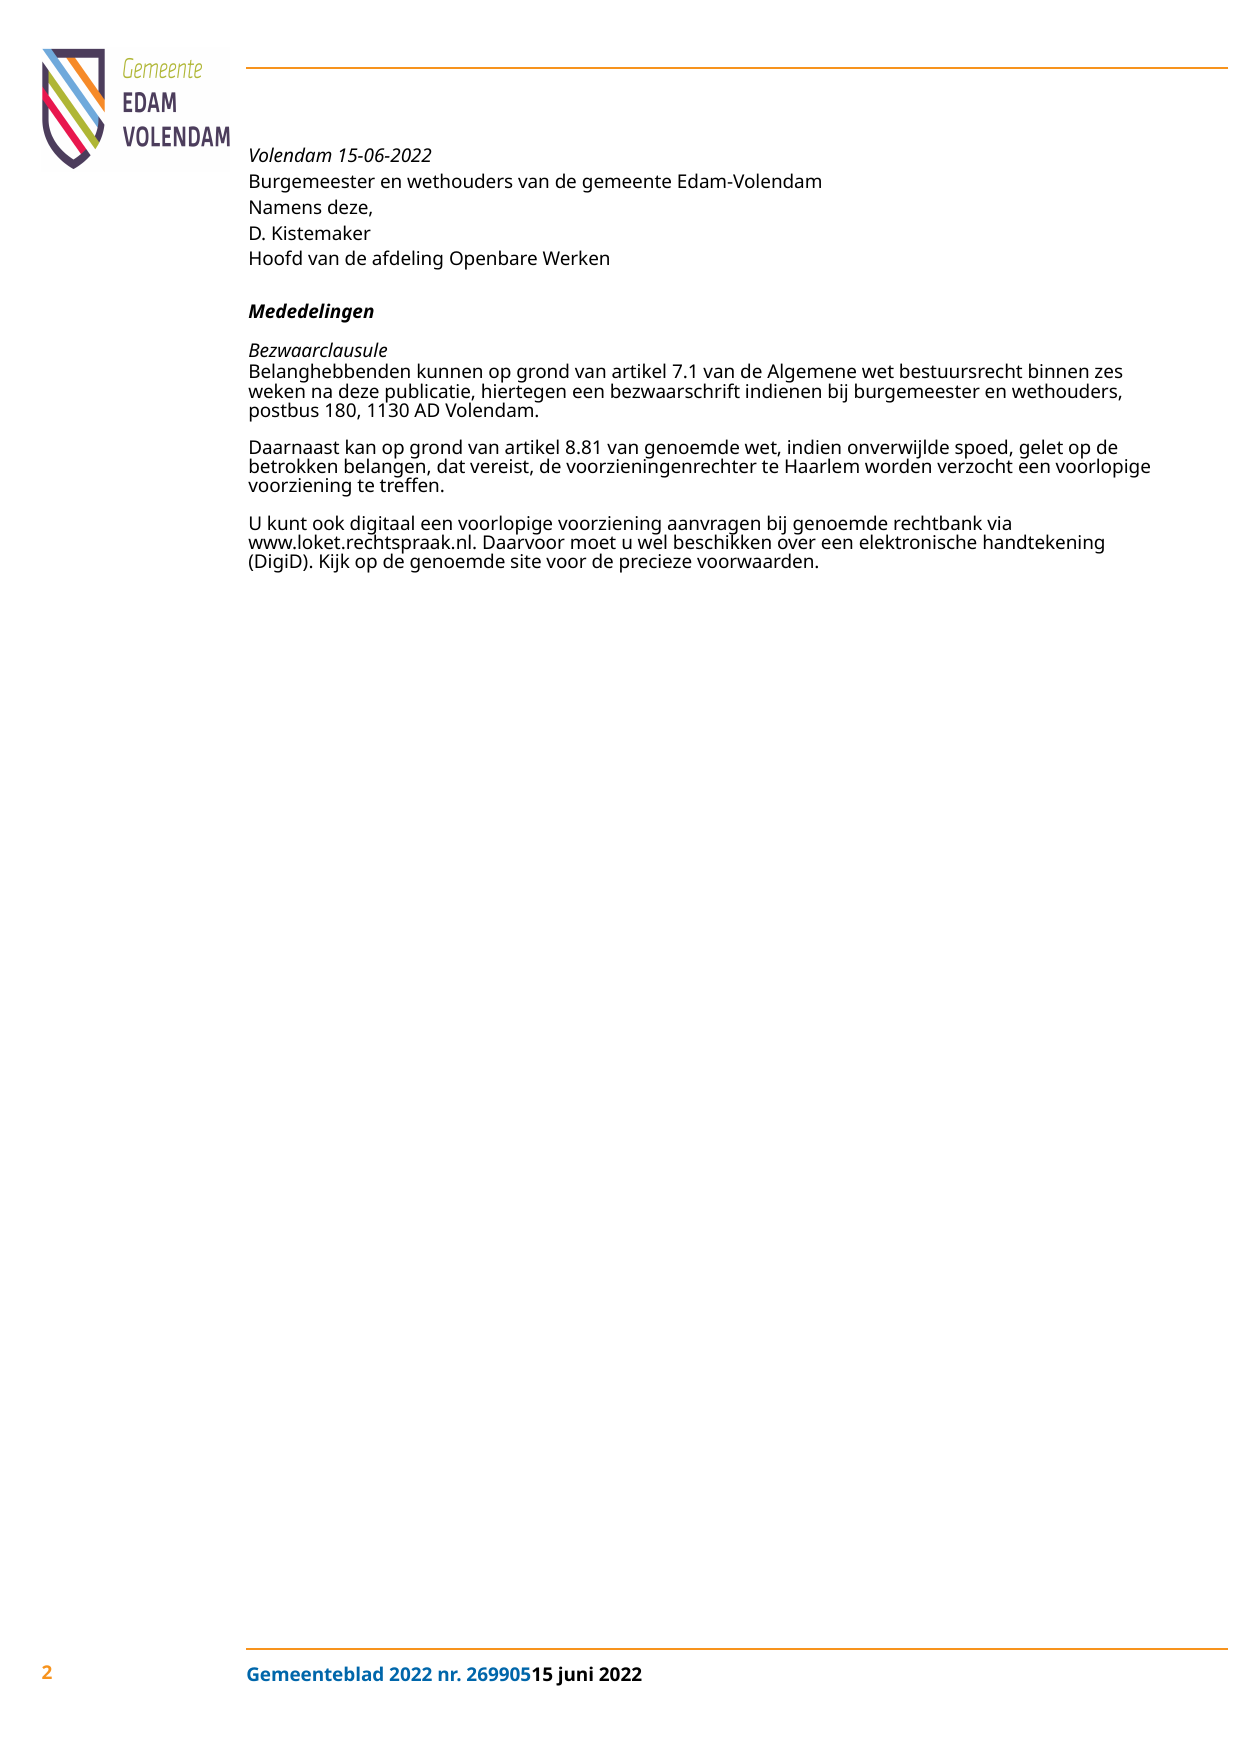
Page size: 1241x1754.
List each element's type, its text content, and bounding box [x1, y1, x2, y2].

text Volendam 15-06-2022 [248, 143, 1152, 168]
picture [41, 47, 231, 172]
text Burgemeester en wethouders van de gemeente Edam-Volendam [248, 168, 1152, 194]
text Daarnaast kan op grond van artikel 8.81 van genoemde wet, indien onverwijlde spoed, gelet op de betrokken belangen, dat vereist, de voorzieningenrechter te Haarlem worden verzocht een voorlopige voorziening te treffen. [248, 439, 1152, 497]
text D. Kistemaker [248, 220, 1152, 246]
text Namens deze, [248, 194, 1152, 220]
text Hoofd van de afdeling Openbare Werken [248, 246, 1152, 271]
text Bezwaarclausule [248, 338, 1152, 363]
text Belanghebbenden kunnen op grond van artikel 7.1 van de Algemene wet bestuursrecht binnen zes weken na deze publicatie, hiertegen een bezwaarschrift indienen bij burgemeester en wethouders, postbus 180, 1130 AD Volendam. [248, 363, 1152, 421]
text U kunt ook digitaal een voorlopige voorziening aanvragen bij genoemde rechtbank via www.loket.rechtspraak.nl. Daarvoor moet u wel beschikken over een elektronische handtekening (DigiD). Kijk op de genoemde site voor de precieze voorwaarden. [248, 514, 1152, 572]
text Mededelingen [248, 298, 1152, 324]
